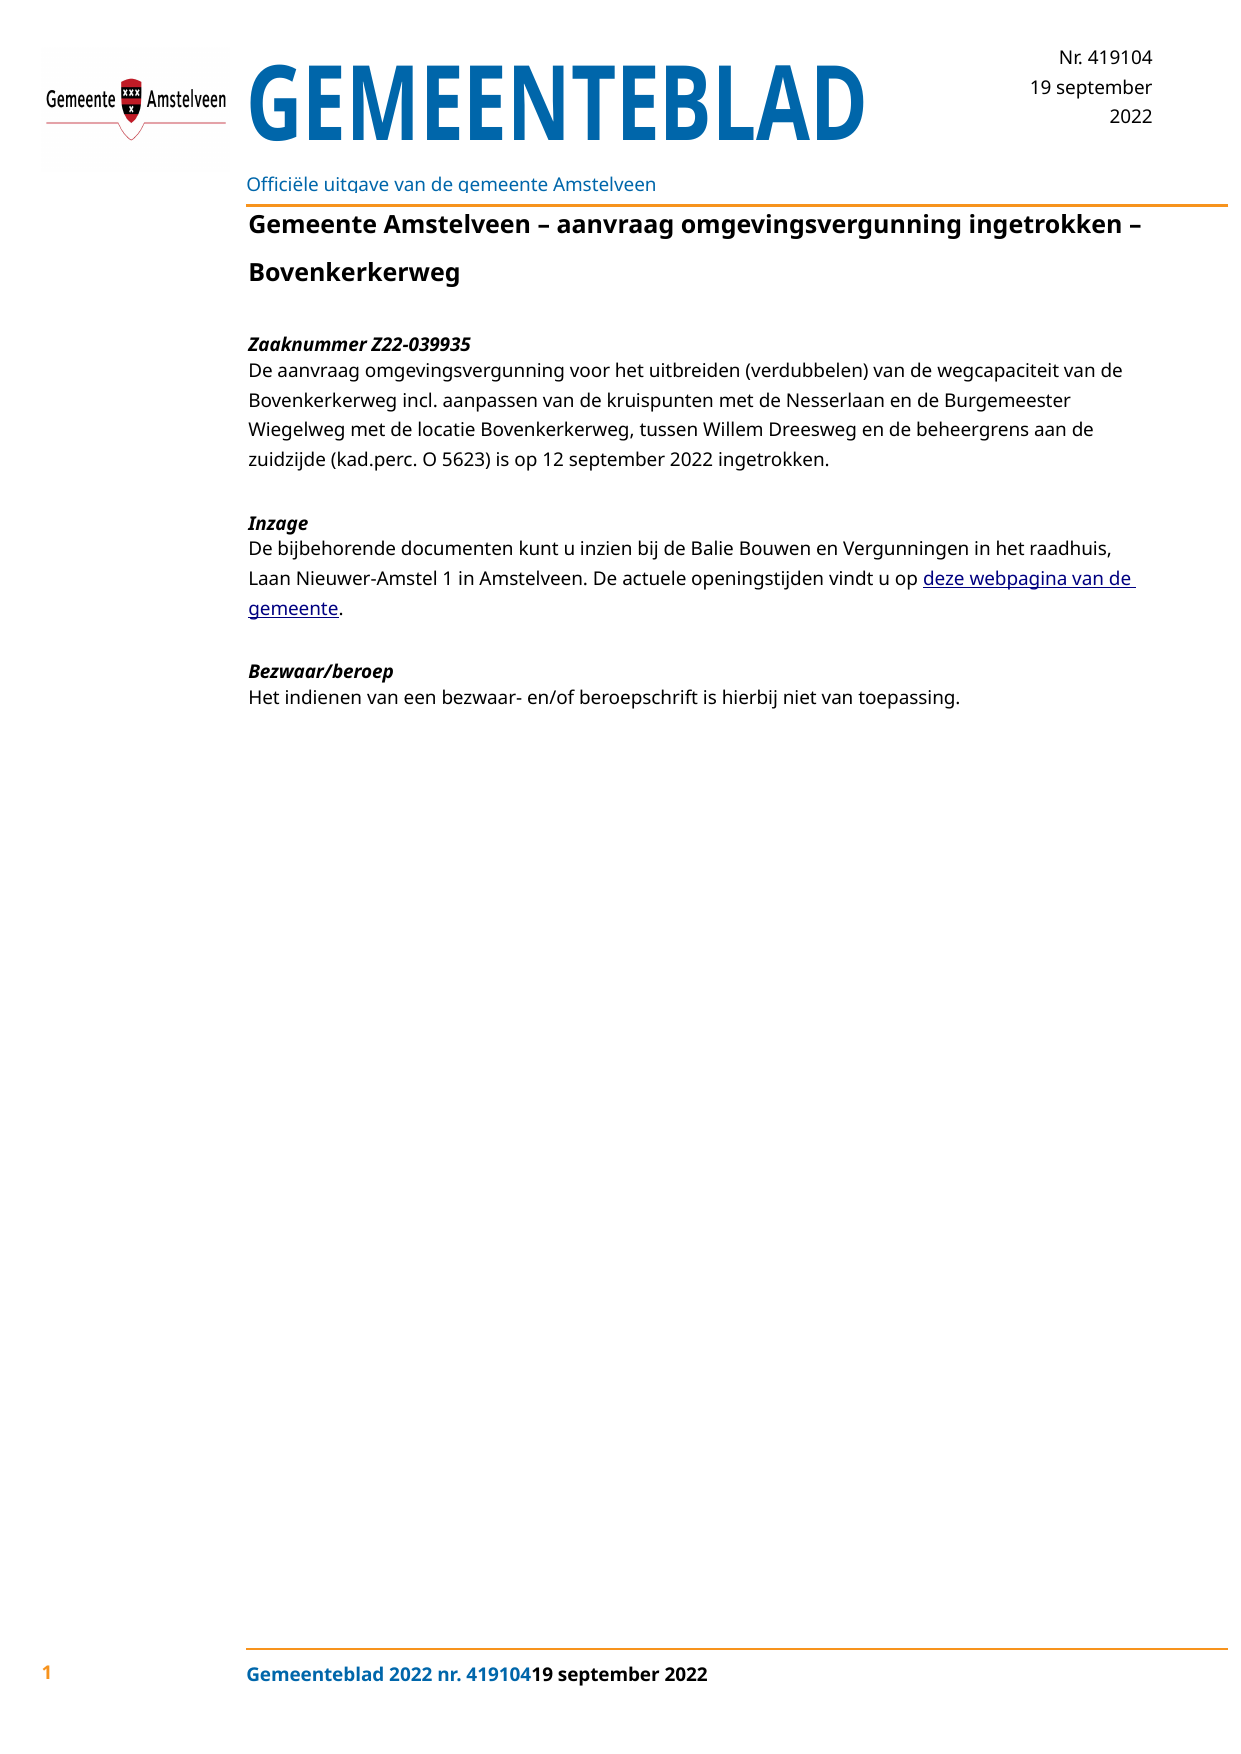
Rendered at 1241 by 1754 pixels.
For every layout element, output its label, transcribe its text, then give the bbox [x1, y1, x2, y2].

text Zaaknummer Z22-039935 [248, 331, 1152, 357]
text Het indienen van een bezwaar- en/of beroepschrift is hierbij niet van toepassing. [248, 684, 1152, 710]
text Inzage [248, 510, 1152, 536]
text De bijbehorende documenten kunt u inzien bij de Balie Bouwen en Vergunningen in het raadhuis, Laan Nieuwer-Amstel 1 in Amstelveen. De actuele openingstijden vindt u op deze webpagina van de gemeente. [248, 536, 1152, 621]
text Gemeente Amstelveen – aanvraag omgevingsvergunning ingetrokken – Bovenkerkerweg [248, 207, 1152, 288]
text De aanvraag omgevingsvergunning voor het uitbreiden (verdubbelen) van de wegcapaciteit van de Bovenkerkerweg incl. aanpassen van de kruispunten met de Nesserlaan en de Burgemeester Wiegelweg met de locatie Bovenkerkerweg, tussen Willem Dreesweg en de beheergrens aan de zuidzijde (kad.perc. O 5623) is op 12 september 2022 ingetrokken. [248, 357, 1152, 472]
text Bezwaar/beroep [248, 659, 1152, 684]
picture [41, 47, 231, 172]
